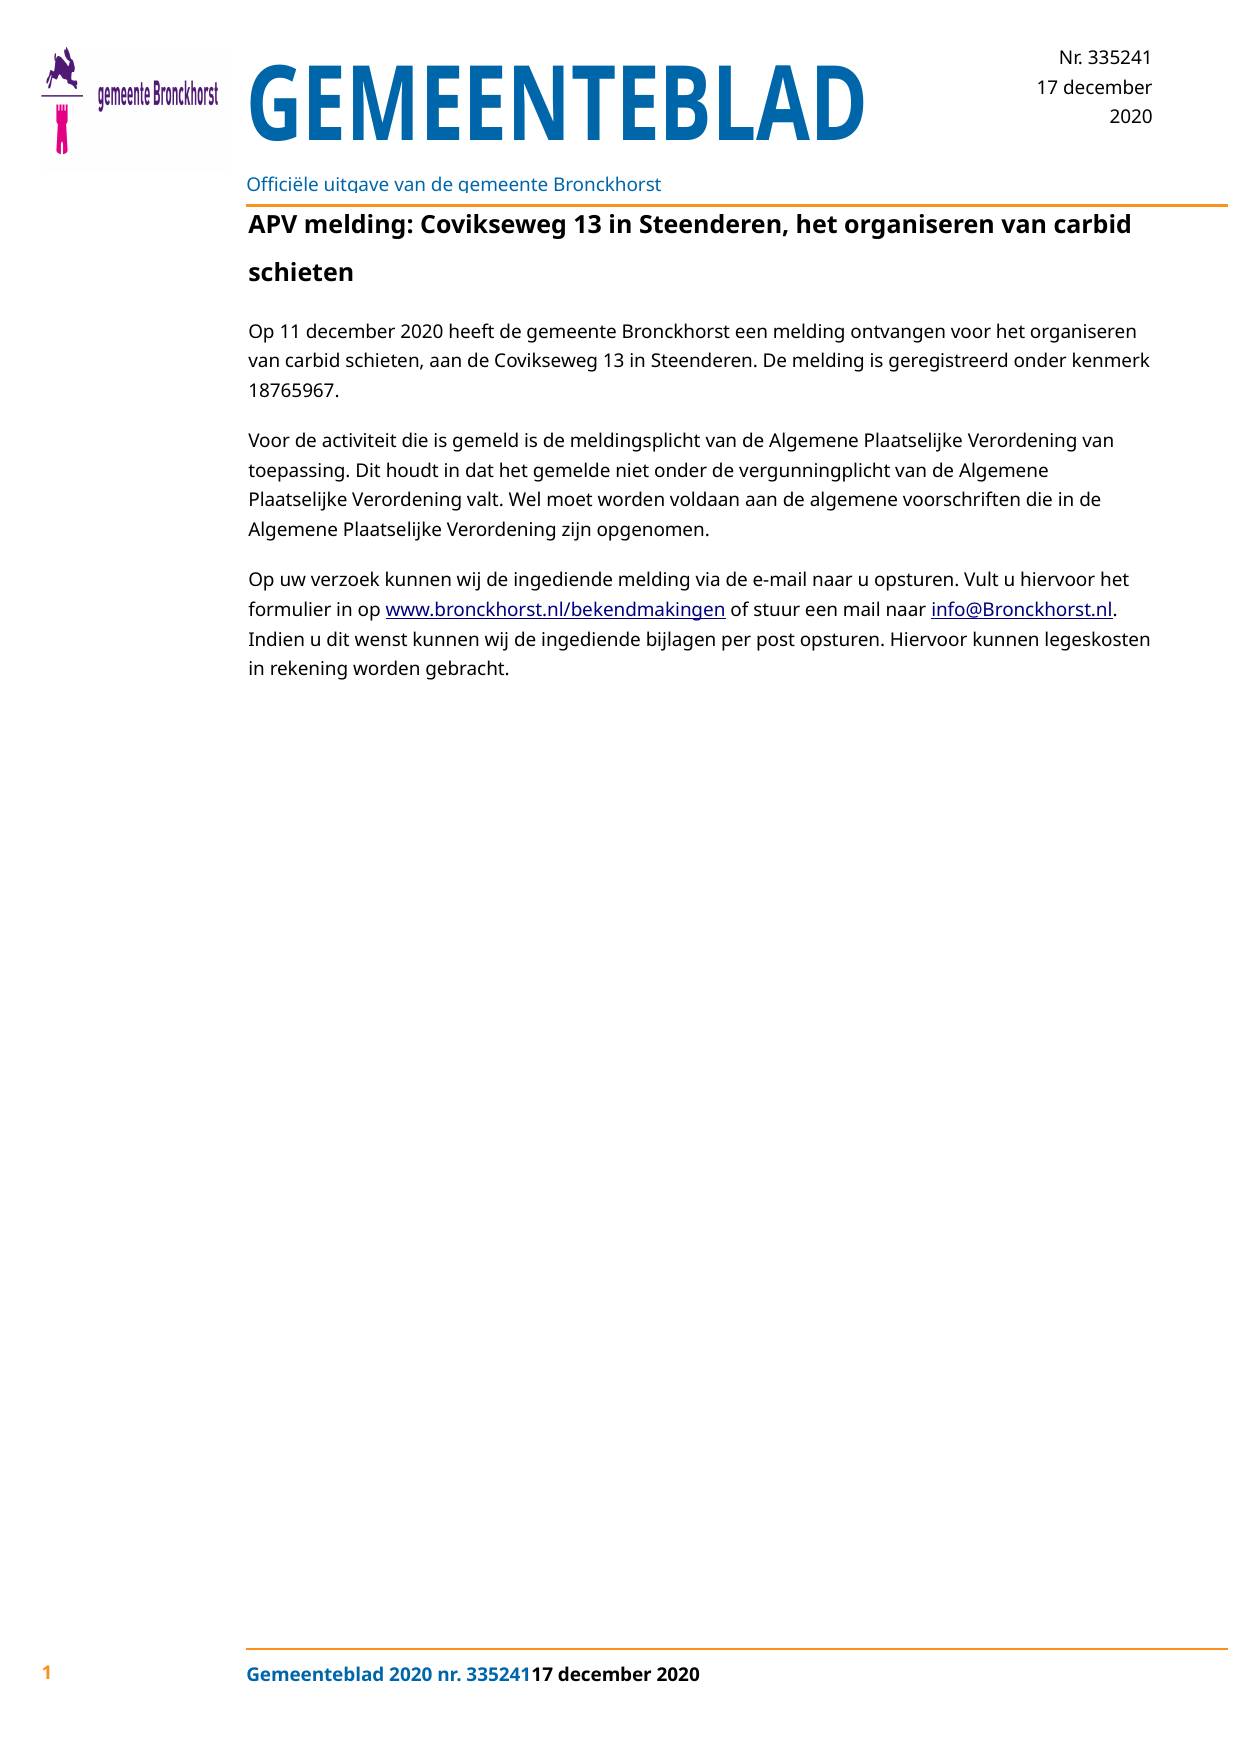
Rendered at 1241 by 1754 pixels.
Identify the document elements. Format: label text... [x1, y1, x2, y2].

text Voor de activiteit die is gemeld is de meldingsplicht van de Algemene Plaatselijke Verordening van toepassing. Dit houdt in dat het gemelde niet onder de vergunningplicht van de Algemene Plaatselijke Verordening valt. Wel moet worden voldaan aan de algemene voorschriften die in de Algemene Plaatselijke Verordening zijn opgenomen. [248, 427, 1152, 542]
text Op uw verzoek kunnen wij de ingediende melding via de e-mail naar u opsturen. Vult u hiervoor het formulier in op www.bronckhorst.nl/bekendmakingen of stuur een mail naar info@Bronckhorst.nl. Indien u dit wenst kunnen wij de ingediende bijlagen per post opsturen. Hiervoor kunnen legeskosten in rekening worden gebracht. [248, 567, 1152, 681]
picture [41, 47, 231, 172]
text Op 11 december 2020 heeft de gemeente Bronckhorst een melding ontvangen voor het organiseren van carbid schieten, aan de Covikseweg 13 in Steenderen. De melding is geregistreerd onder kenmerk 18765967. [248, 318, 1152, 403]
text APV melding: Covikseweg 13 in Steenderen, het organiseren van carbid schieten [248, 207, 1152, 288]
